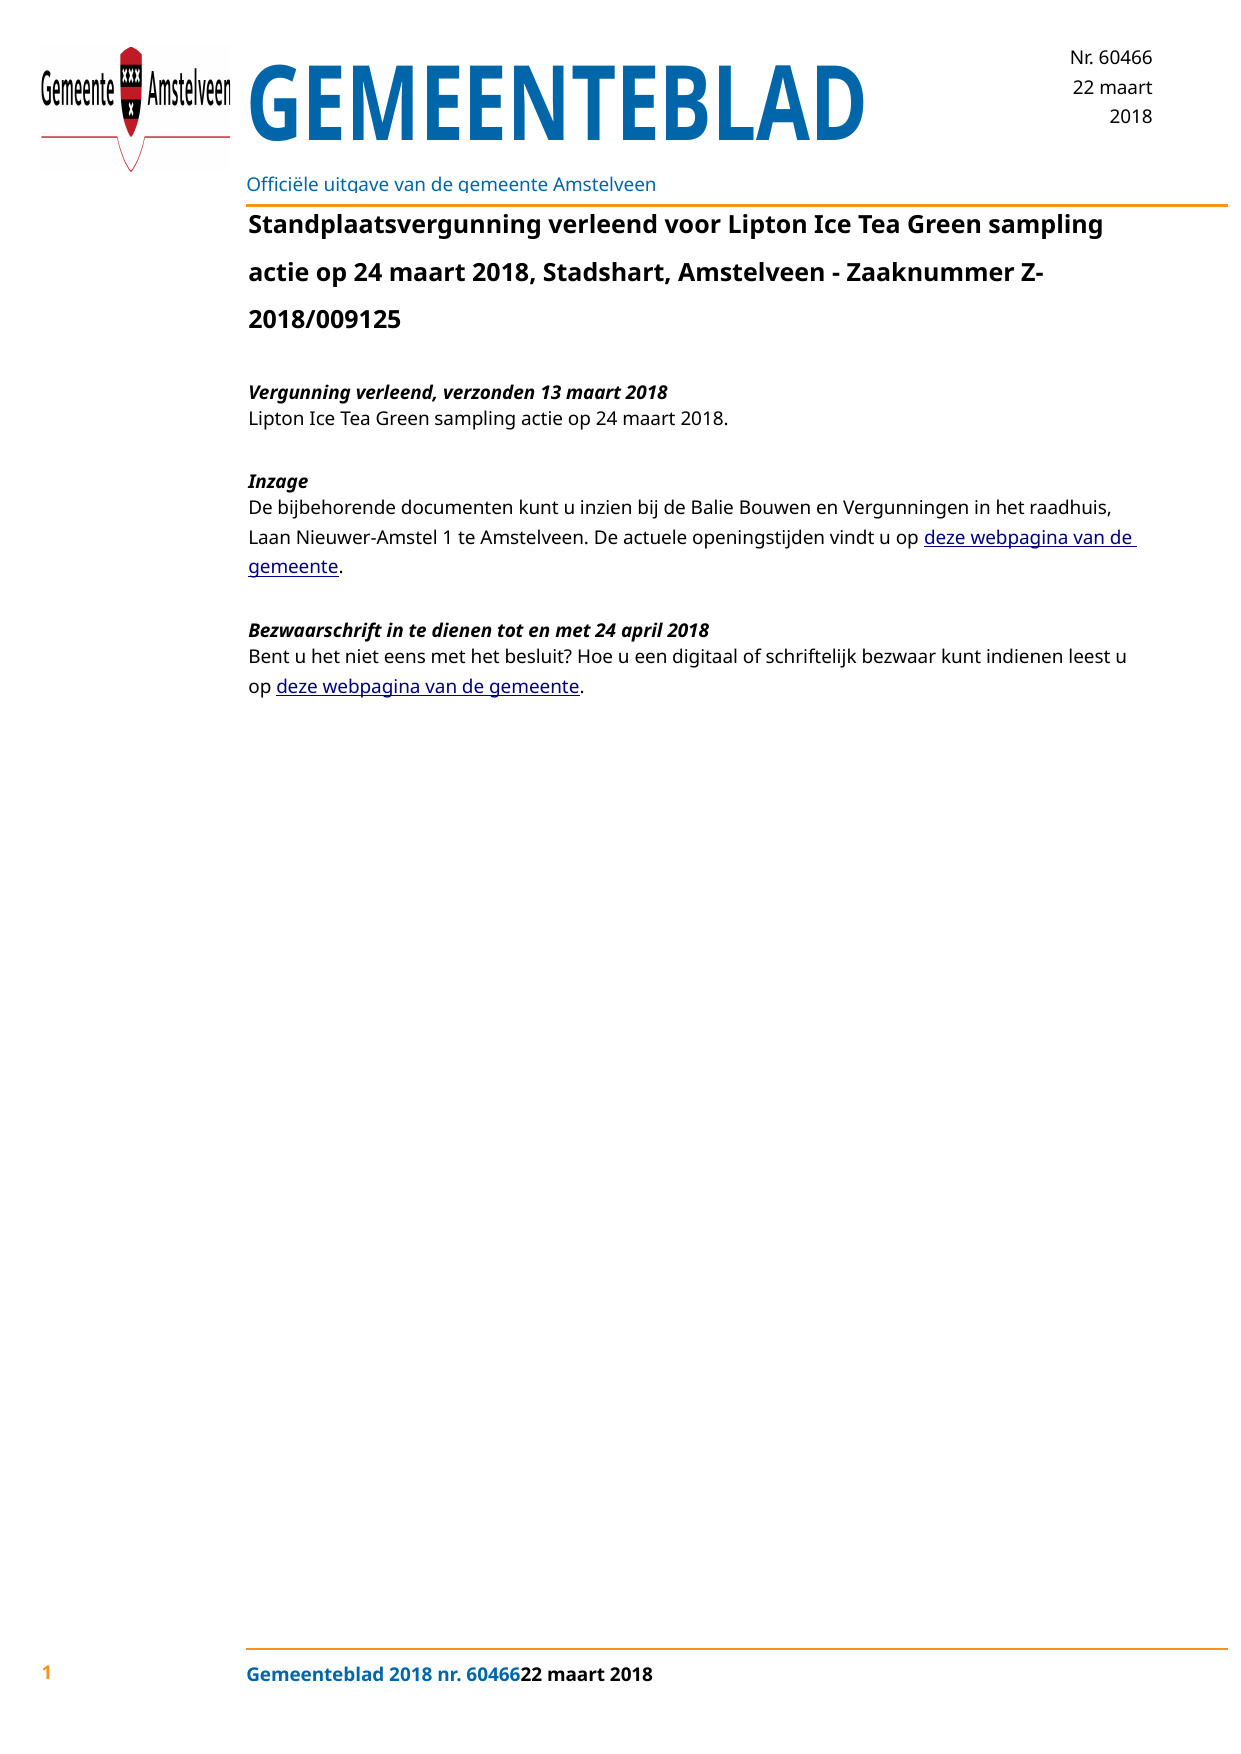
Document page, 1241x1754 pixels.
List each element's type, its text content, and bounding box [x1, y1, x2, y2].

text Inzage [248, 469, 1152, 494]
text De bijbehorende documenten kunt u inzien bij de Balie Bouwen en Vergunningen in het raadhuis, Laan Nieuwer-Amstel 1 te Amstelveen. De actuele openingstijden vindt u op deze webpagina van de gemeente. [248, 494, 1152, 579]
text Standplaatsvergunning verleend voor Lipton Ice Tea Green sampling actie op 24 maart 2018, Stadshart, Amstelveen - Zaaknummer Z-2018/009125 [248, 207, 1152, 336]
text Bent u het niet eens met het besluit? Hoe u een digitaal of schriftelijk bezwaar kunt indienen leest u op deze webpagina van de gemeente. [248, 643, 1152, 699]
text Vergunning verleend, verzonden 13 maart 2018 [248, 379, 1152, 405]
picture [41, 47, 231, 172]
text Bezwaarschrift in te dienen tot en met 24 april 2018 [248, 618, 1152, 643]
text Lipton Ice Tea Green sampling actie op 24 maart 2018. [248, 405, 1152, 431]
